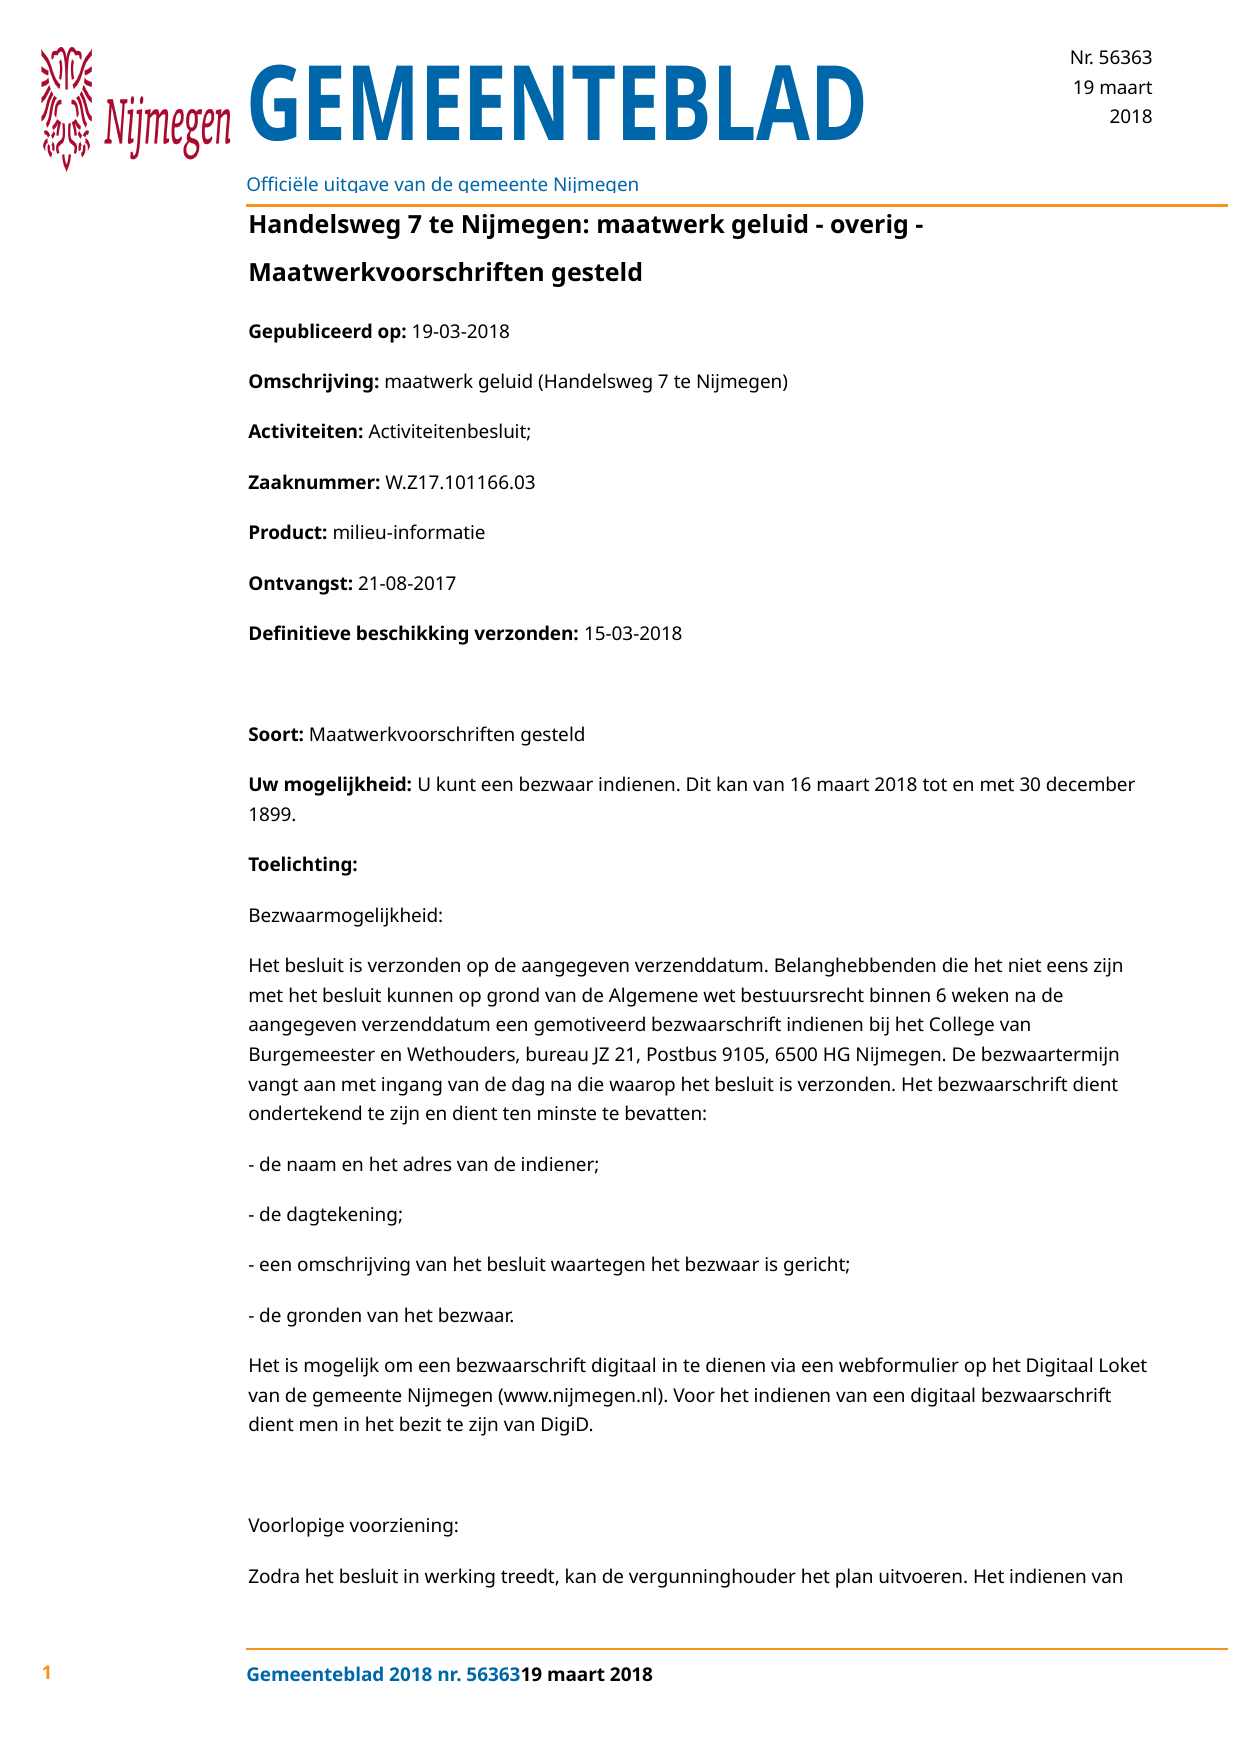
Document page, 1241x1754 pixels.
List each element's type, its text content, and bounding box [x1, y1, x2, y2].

text Voorlopige voorziening: [248, 1512, 1152, 1538]
text - een omschrijving van het besluit waartegen het bezwaar is gericht; [248, 1252, 1152, 1277]
text Soort: Maatwerkvoorschriften gesteld [248, 721, 1152, 747]
text Zaaknummer: W.Z17.101166.03 [248, 469, 1152, 495]
picture [41, 47, 231, 172]
text Het besluit is verzonden op de aangegeven verzenddatum. Belanghebbenden die het niet eens zijn met het besluit kunnen op grond van de Algemene wet bestuursrecht binnen 6 weken na de aangegeven verzenddatum een gemotiveerd bezwaarschrift indienen bij het College van Burgemeester en Wethouders, bureau JZ 21, Postbus 9105, 6500 HG Nijmegen. De bezwaartermijn vangt aan met ingang van de dag na die waarop het besluit is verzonden. Het bezwaarschrift dient ondertekend te zijn en dient ten minste te bevatten: [248, 952, 1152, 1126]
text Bezwaarmogelijkheid: [248, 902, 1152, 928]
text - de gronden van het bezwaar. [248, 1302, 1152, 1328]
text - de naam en het adres van de indiener; [248, 1151, 1152, 1177]
text Zodra het besluit in werking treedt, kan de vergunninghouder het plan uitvoeren. Het indienen van [248, 1563, 1152, 1589]
text Uw mogelijkheid: U kunt een bezwaar indienen. Dit kan van 16 maart 2018 tot en met 30 december 1899. [248, 772, 1152, 827]
text Toelichting: [248, 852, 1152, 877]
text Het is mogelijk om een bezwaarschrift digitaal in te dienen via een webformulier op het Digitaal Loket van de gemeente Nijmegen (www.nijmegen.nl). Voor het indienen van een digitaal bezwaarschrift dient men in het bezit te zijn van DigiD. [248, 1352, 1152, 1437]
text Omschrijving: maatwerk geluid (Handelsweg 7 te Nijmegen) [248, 368, 1152, 394]
text Ontvangst: 21-08-2017 [248, 570, 1152, 596]
text Definitieve beschikking verzonden: 15-03-2018 [248, 620, 1152, 646]
text Activiteiten: Activiteitenbesluit; [248, 419, 1152, 444]
text Gepubliceerd op: 19-03-2018 [248, 318, 1152, 344]
text - de dagtekening; [248, 1201, 1152, 1227]
text Product: milieu-informatie [248, 519, 1152, 545]
text Handelsweg 7 te Nijmegen: maatwerk geluid - overig - Maatwerkvoorschriften gesteld [248, 207, 1152, 288]
